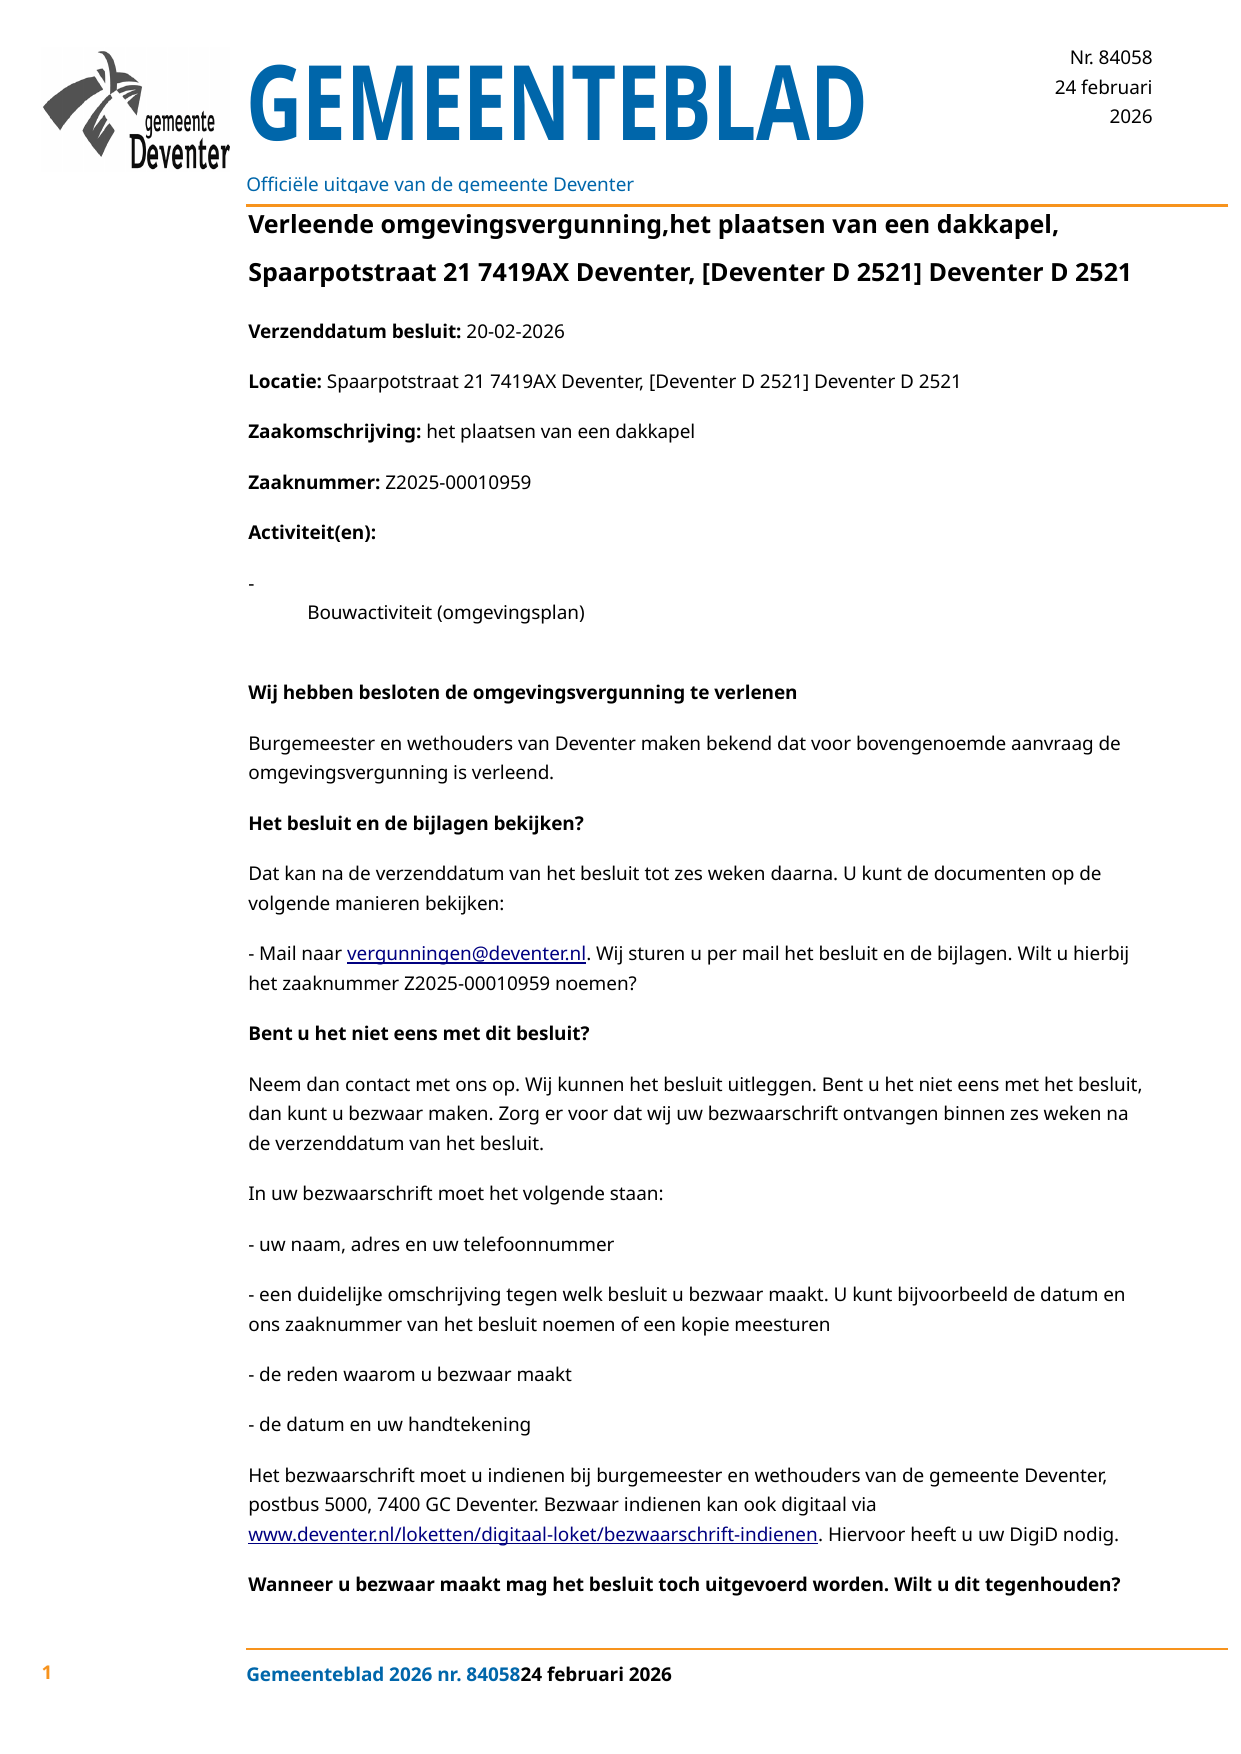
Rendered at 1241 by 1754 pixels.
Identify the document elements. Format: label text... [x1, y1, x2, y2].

text - de reden waarom u bezwaar maakt [248, 1361, 1152, 1387]
text Zaaknummer: Z2025-00010959 [248, 469, 1152, 495]
text - de datum en uw handtekening [248, 1412, 1152, 1437]
list Bouwactiviteit (omgevingsplan) [248, 599, 1152, 625]
text - Mail naar vergunningen@deventer.nl. Wij sturen u per mail het besluit en de bijlagen. Wilt u hierbij het zaaknummer Z2025-00010959 noemen? [248, 940, 1152, 996]
text In uw bezwaarschrift moet het volgende staan: [248, 1180, 1152, 1206]
text Bent u het niet eens met dit besluit? [248, 1020, 1152, 1046]
text - een duidelijke omschrijving tegen welk besluit u bezwaar maakt. U kunt bijvoorbeeld de datum en ons zaaknummer van het besluit noemen of een kopie meesturen [248, 1281, 1152, 1337]
text Wij hebben besloten de omgevingsvergunning te verlenen [248, 679, 1152, 705]
text Verzenddatum besluit: 20-02-2026 [248, 318, 1152, 344]
text Activiteit(en): [248, 519, 1152, 545]
text Verleende omgevingsvergunning,het plaatsen van een dakkapel, Spaarpotstraat 21 7419AX Deventer, [Deventer D 2521] Deventer D 2521 [248, 207, 1152, 288]
text Het bezwaarschrift moet u indienen bij burgemeester en wethouders van de gemeente Deventer, postbus 5000, 7400 GC Deventer. Bezwaar indienen kan ook digitaal via www.deventer.nl/loketten/digitaal-loket/bezwaarschrift-indienen. Hiervoor heeft u uw DigiD nodig. [248, 1462, 1152, 1547]
picture [41, 47, 231, 172]
text - uw naam, adres en uw telefoonnummer [248, 1231, 1152, 1257]
text Dat kan na de verzenddatum van het besluit tot zes weken daarna. U kunt de documenten op de volgende manieren bekijken: [248, 860, 1152, 916]
text Wanneer u bezwaar maakt mag het besluit toch uitgevoerd worden. Wilt u dit tegenhouden? [248, 1572, 1152, 1597]
text Zaakomschrijving: het plaatsen van een dakkapel [248, 419, 1152, 444]
text Burgemeester en wethouders van Deventer maken bekend dat voor bovengenoemde aanvraag de omgevingsvergunning is verleend. [248, 730, 1152, 785]
text Locatie: Spaarpotstraat 21 7419AX Deventer, [Deventer D 2521] Deventer D 2521 [248, 368, 1152, 394]
text Het besluit en de bijlagen bekijken? [248, 810, 1152, 836]
text Neem dan contact met ons op. Wij kunnen het besluit uitleggen. Bent u het niet eens met het besluit, dan kunt u bezwaar maken. Zorg er voor dat wij uw bezwaarschrift ontvangen binnen zes weken na de verzenddatum van het besluit. [248, 1071, 1152, 1156]
